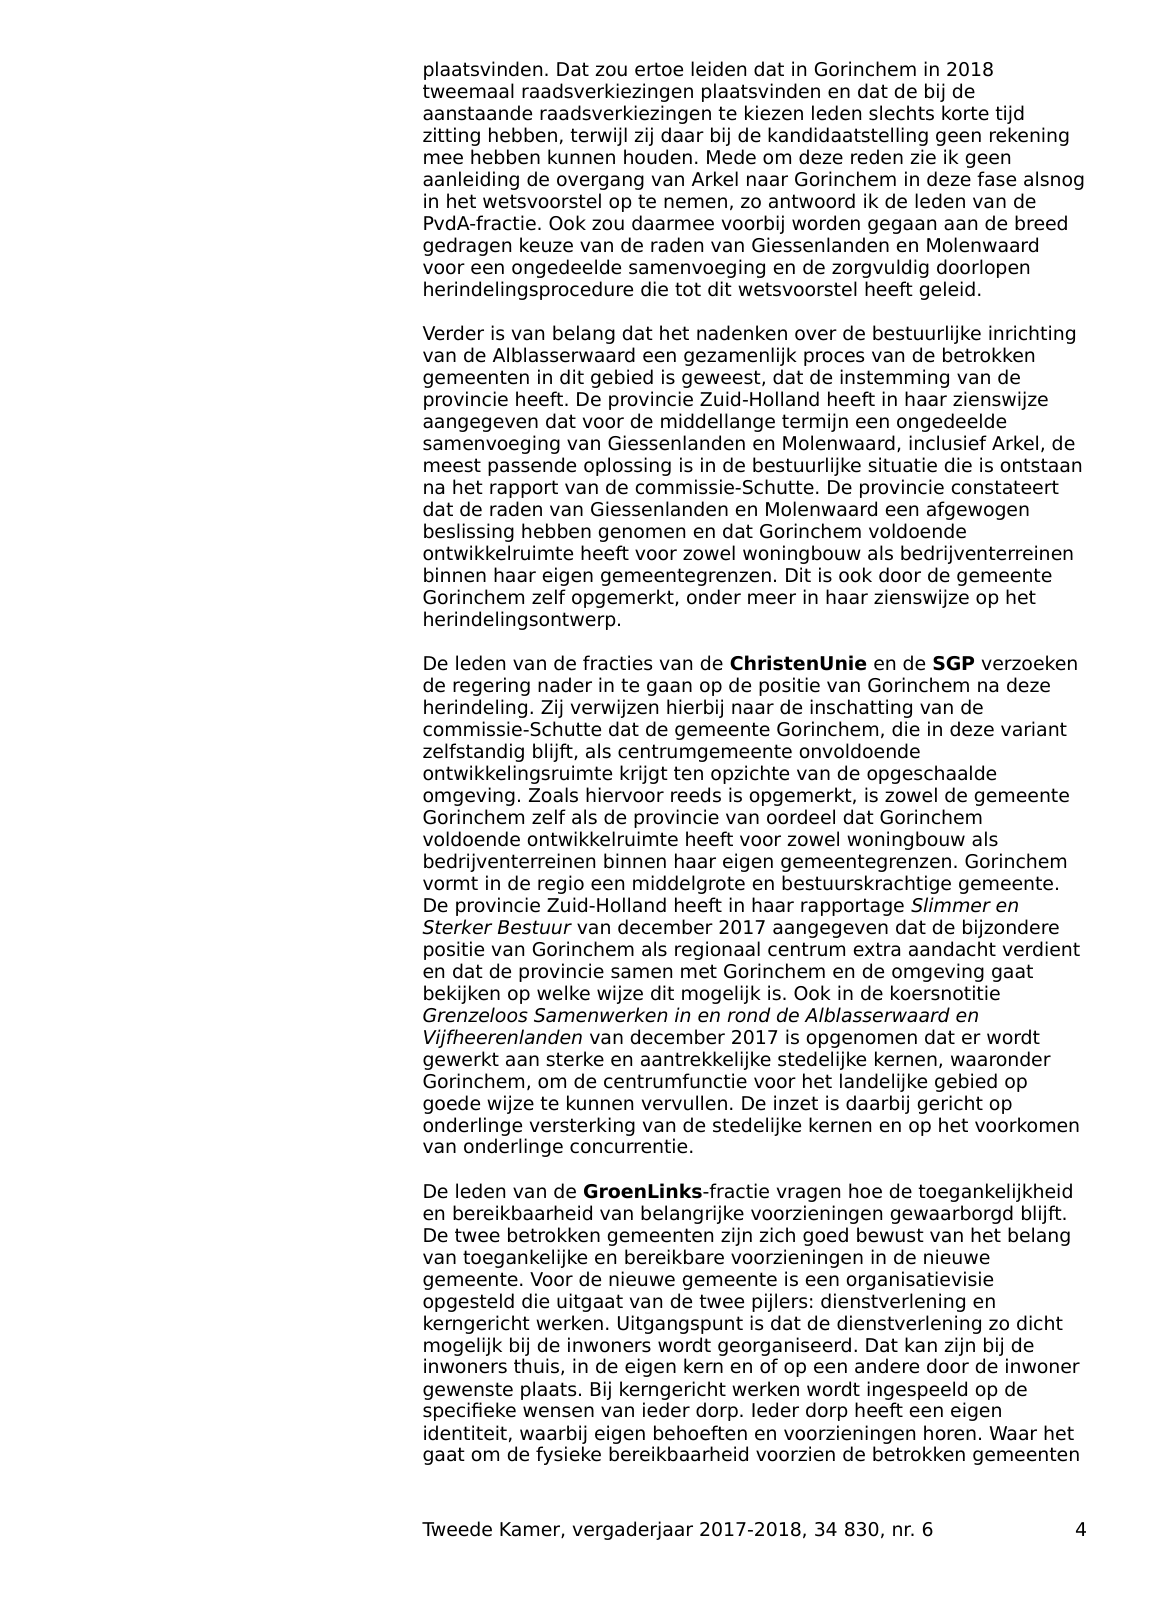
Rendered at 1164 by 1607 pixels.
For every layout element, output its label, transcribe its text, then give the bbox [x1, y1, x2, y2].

text Verder is van belang dat het nadenken over de bestuurlijke inrichting van de Alblasserwaard een gezamenlijk proces van de betrokken gemeenten in dit gebied is geweest, dat de instemming van de provincie heeft. De provincie Zuid-Holland heeft in haar zienswijze aangegeven dat voor de middellange termijn een ongedeelde samenvoeging van Giessenlanden en Molenwaard, inclusief Arkel, de meest passende oplossing is in de bestuurlijke situatie die is ontstaan na het rapport van de commissie-Schutte. De provincie constateert dat de raden van Giessenlanden en Molenwaard een afgewogen beslissing hebben genomen en dat Gorinchem voldoende ontwikkelruimte heeft voor zowel woningbouw als bedrijventerreinen binnen haar eigen gemeentegrenzen. Dit is ook door de gemeente Gorinchem zelf opgemerkt, onder meer in haar zienswijze op het herindelingsontwerp. [422, 323, 1087, 631]
text plaatsvinden. Dat zou ertoe leiden dat in Gorinchem in 2018 tweemaal raadsverkiezingen plaatsvinden en dat de bij de aanstaande raadsverkiezingen te kiezen leden slechts korte tijd zitting hebben, terwijl zij daar bij de kandidaatstelling geen rekening mee hebben kunnen houden. Mede om deze reden zie ik geen aanleiding de overgang van Arkel naar Gorinchem in deze fase alsnog in het wetsvoorstel op te nemen, zo antwoord ik de leden van de PvdA-fractie. Ook zou daarmee voorbij worden gegaan aan de breed gedragen keuze van de raden van Giessenlanden en Molenwaard voor een ongedeelde samenvoeging en de zorgvuldig doorlopen herindelingsprocedure die tot dit wetsvoorstel heeft geleid. [422, 59, 1087, 301]
text De leden van de fracties van de ChristenUnie en de SGP verzoeken de regering nader in te gaan op de positie van Gorinchem na deze herindeling. Zij verwijzen hierbij naar de inschatting van de commissie-Schutte dat de gemeente Gorinchem, die in deze variant zelfstandig blijft, als centrumgemeente onvoldoende ontwikkelingsruimte krijgt ten opzichte van de opgeschaalde omgeving. Zoals hiervoor reeds is opgemerkt, is zowel de gemeente Gorinchem zelf als de provincie van oordeel dat Gorinchem voldoende ontwikkelruimte heeft voor zowel woningbouw als bedrijventerreinen binnen haar eigen gemeentegrenzen. Gorinchem vormt in de regio een middelgrote en bestuurskrachtige gemeente. De provincie Zuid-Holland heeft in haar rapportage Slimmer en Sterker Bestuur van december 2017 aangegeven dat de bijzondere positie van Gorinchem als regionaal centrum extra aandacht verdient en dat de provincie samen met Gorinchem en de omgeving gaat bekijken op welke wijze dit mogelijk is. Ook in de koersnotitie Grenzeloos Samenwerken in en rond de Alblasserwaard en Vijfheerenlanden van december 2017 is opgenomen dat er wordt gewerkt aan sterke en aantrekkelijke stedelijke kernen, waaronder Gorinchem, om de centrumfunctie voor het landelijke gebied op goede wijze te kunnen vervullen. De inzet is daarbij gericht op onderlinge versterking van de stedelijke kernen en op het voorkomen van onderlinge concurrentie. [422, 653, 1087, 1158]
text De leden van de GroenLinks-fractie vragen hoe de toegankelijkheid en bereikbaarheid van belangrijke voorzieningen gewaarborgd blijft. De twee betrokken gemeenten zijn zich goed bewust van het belang van toegankelijke en bereikbare voorzieningen in de nieuwe gemeente. Voor de nieuwe gemeente is een organisatievisie opgesteld die uitgaat van de twee pijlers: dienstverlening en kerngericht werken. Uitgangspunt is dat de dienstverlening zo dicht mogelijk bij de inwoners wordt georganiseerd. Dat kan zijn bij de inwoners thuis, in de eigen kern en of op een andere door de inwoner gewenste plaats. Bij kerngericht werken wordt ingespeeld op de specifieke wensen van ieder dorp. Ieder dorp heeft een eigen identiteit, waarbij eigen behoeften en voorzieningen horen. Waar het gaat om de fysieke bereikbaarheid voorzien de betrokken gemeenten [422, 1181, 1087, 1466]
